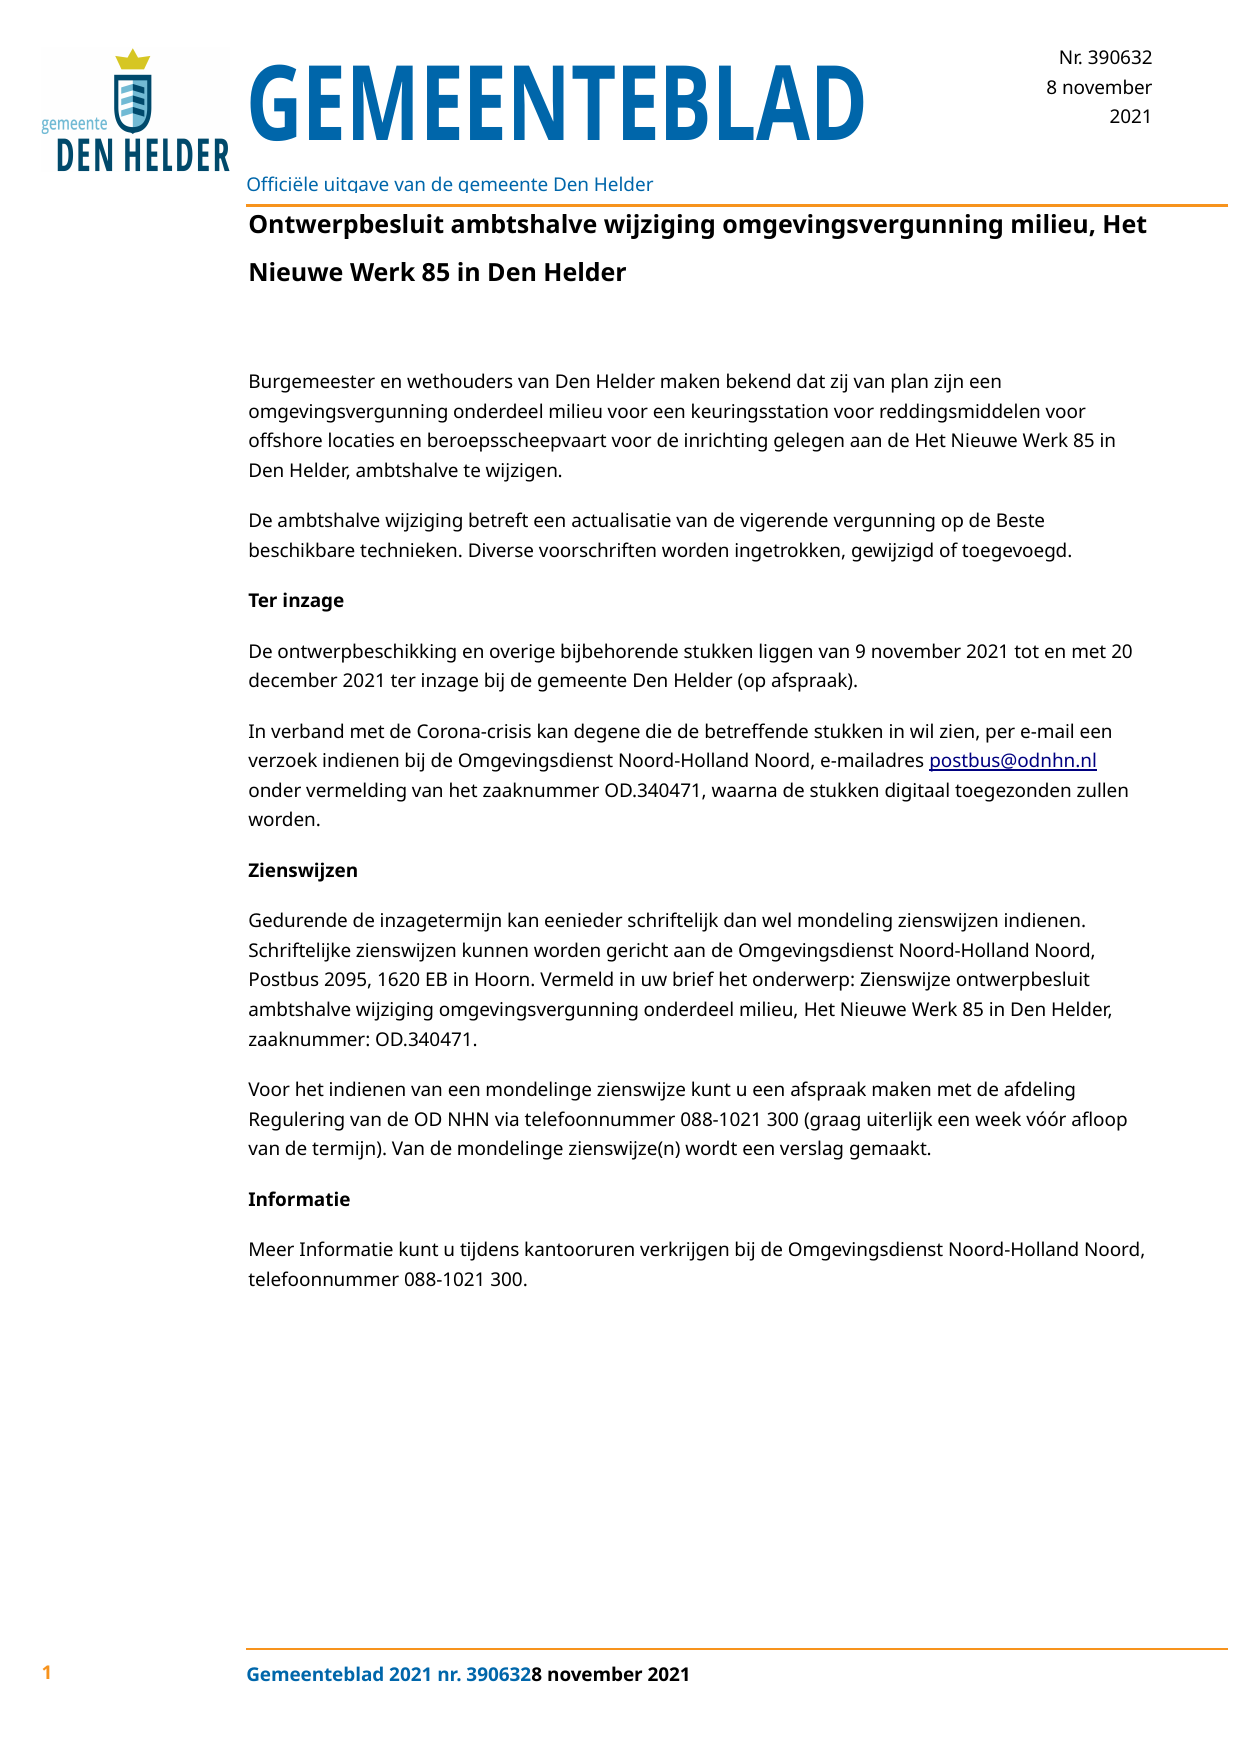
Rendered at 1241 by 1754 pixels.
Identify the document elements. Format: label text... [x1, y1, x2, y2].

picture [41, 47, 231, 172]
picture [220, 160, 224, 172]
text Ontwerpbesluit ambtshalve wijziging omgevingsvergunning milieu, Het Nieuwe Werk 85 in Den Helder [248, 207, 1152, 288]
text Ter inzage [248, 587, 1152, 613]
text In verband met de Corona-crisis kan degene die de betreffende stukken in wil zien, per e-mail een verzoek indienen bij de Omgevingsdienst Noord-Holland Noord, e-mailadres postbus@odnhn.nl onder vermelding van het zaaknummer OD.340471, waarna de stukken digitaal toegezonden zullen worden. [248, 718, 1152, 832]
picture [63, 144, 68, 165]
text Meer Informatie kunt u tijdens kantooruren verkrijgen bij de Omgevingsdienst Noord-Holland Noord, telefoonnummer 088-1021 300. [248, 1236, 1152, 1292]
picture [100, 154, 106, 172]
text Gedurende de inzagetermijn kan eenieder schriftelijk dan wel mondeling zienswijzen indienen. Schriftelijke zienswijzen kunnen worden gericht aan de Omgevingsdienst Noord-Holland Noord, Postbus 2095, 1620 EB in Hoorn. Vermeld in uw brief het onderwerp: Zienswijze ontwerpbesluit ambtshalve wijziging omgevingsvergunning onderdeel milieu, Het Nieuwe Werk 85 in Den Helder, zaaknummer: OD.340471. [248, 907, 1152, 1052]
picture [130, 157, 135, 172]
text Zienswijzen [248, 857, 1152, 883]
text De ontwerpbeschikking en overige bijbehorende stukken liggen van 9 november 2021 tot en met 20 december 2021 ter inzage bij de gemeente Den Helder (op afspraak). [248, 638, 1152, 693]
text De ambtshalve wijziging betreft een actualisatie van de vigerende vergunning op de Beste beschikbare technieken. Diverse voorschriften worden ingetrokken, gewijzigd of toegevoegd. [248, 507, 1152, 563]
text Informatie [248, 1186, 1152, 1212]
picture [182, 144, 187, 165]
text Voor het indienen van een mondelinge zienswijze kunt u een afspraak maken met de afdeling Regulering van de OD NHN via telefoonnummer 088-1021 300 (graag uiterlijk een week vóór afloop van de termijn). Van de mondelinge zienswijze(n) wordt een verslag gemaakt. [248, 1076, 1152, 1161]
text Burgemeester en wethouders van Den Helder maken bekend dat zij van plan zijn een omgevingsvergunning onderdeel milieu voor een keuringsstation voor reddingsmiddelen voor offshore locaties en beroepsscheepvaart voor de inrichting gelegen aan de Het Nieuwe Werk 85 in Den Helder, ambtshalve te wijzigen. [248, 368, 1152, 483]
